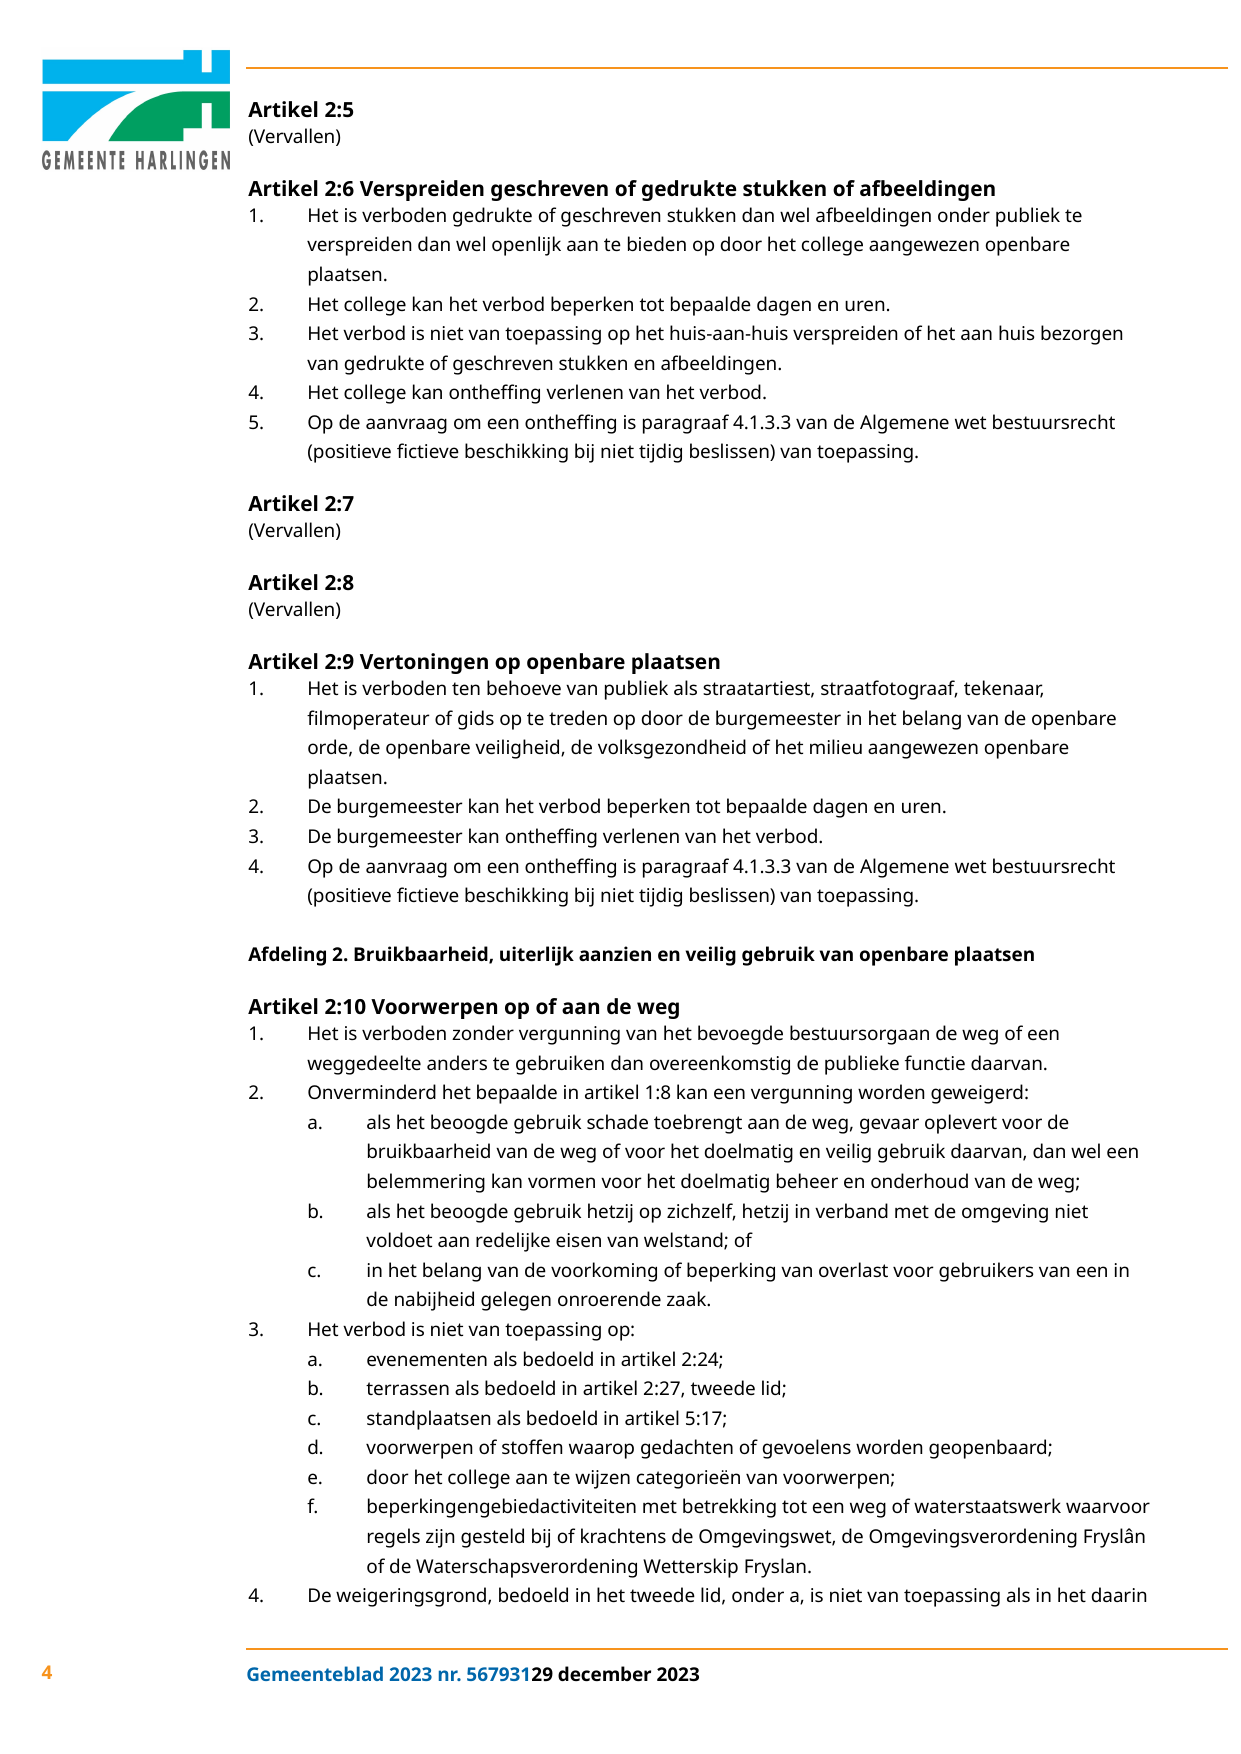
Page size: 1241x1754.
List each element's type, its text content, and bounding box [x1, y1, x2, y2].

list Het college kan het verbod beperken tot bepaalde dagen en uren. [248, 291, 1152, 317]
text Artikel 2:6 Verspreiden geschreven of gedrukte stukken of afbeeldingen [248, 174, 1152, 202]
list De weigeringsgrond, bedoeld in het tweede lid, onder a, is niet van toepassing als in het daarin [248, 1582, 1152, 1608]
list Het is verboden zonder vergunning van het bevoegde bestuursorgaan de weg of een weggedeelte anders te gebruiken dan overeenkomstig de publieke functie daarvan. [248, 1020, 1152, 1076]
list voorwerpen of stoffen waarop gedachten of gevoelens worden geopenbaard; [307, 1434, 1152, 1460]
list in het belang van de voorkoming of beperking van overlast voor gebruikers van een in de nabijheid gelegen onroerende zaak. [307, 1257, 1152, 1312]
list Op de aanvraag om een ontheffing is paragraaf 4.1.3.3 van de Algemene wet bestuursrecht (positieve fictieve beschikking bij niet tijdig beslissen) van toepassing. [248, 409, 1152, 464]
text Artikel 2:9 Vertoningen op openbare plaatsen [248, 647, 1152, 675]
list beperkingengebiedactiviteiten met betrekking tot een weg of waterstaatswerk waarvoor regels zijn gesteld bij of krachtens de Omgevingswet, de Omgevingsverordening Fryslân of de Waterschapsverordening Wetterskip Fryslan. [307, 1494, 1152, 1579]
text (Vervallen) [248, 123, 1152, 149]
text Artikel 2:5 [248, 95, 1152, 123]
list als het beoogde gebruik hetzij op zichzelf, hetzij in verband met de omgeving niet voldoet aan redelijke eisen van welstand; of [307, 1198, 1152, 1253]
list De burgemeester kan ontheffing verlenen van het verbod. [248, 823, 1152, 849]
text (Vervallen) [248, 518, 1152, 543]
list Onverminderd het bepaalde in artikel 1:8 kan een vergunning worden geweigerd: [248, 1079, 1152, 1105]
text (Vervallen) [248, 596, 1152, 622]
text Artikel 2:10 Voorwerpen op of aan de weg [248, 992, 1152, 1020]
list door het college aan te wijzen categorieën van voorwerpen; [307, 1464, 1152, 1490]
list Het is verboden ten behoeve van publiek als straatartiest, straatfotograaf, tekenaar, filmoperateur of gids op te treden op door de burgemeester in het belang van de openbare orde, de openbare veiligheid, de volksgezondheid of het milieu aangewezen openbare plaatsen. [248, 675, 1152, 790]
text Artikel 2:8 [248, 568, 1152, 596]
text Afdeling 2. Bruikbaarheid, uiterlijk aanzien en veilig gebruik van openbare plaatsen [248, 942, 1152, 967]
list Het is verboden gedrukte of geschreven stukken dan wel afbeeldingen onder publiek te verspreiden dan wel openlijk aan te bieden op door het college aangewezen openbare plaatsen. [248, 202, 1152, 287]
list Het college kan ontheffing verlenen van het verbod. [248, 379, 1152, 405]
picture [41, 47, 231, 172]
list als het beoogde gebruik schade toebrengt aan de weg, gevaar oplevert voor de bruikbaarheid van de weg of voor het doelmatig en veilig gebruik daarvan, dan wel een belemmering kan vormen voor het doelmatig beheer en onderhoud van de weg; [307, 1109, 1152, 1194]
list De burgemeester kan het verbod beperken tot bepaalde dagen en uren. [248, 794, 1152, 819]
list evenementen als bedoeld in artikel 2:24; [307, 1346, 1152, 1372]
list Het verbod is niet van toepassing op het huis-aan-huis verspreiden of het aan huis bezorgen van gedrukte of geschreven stukken en afbeeldingen. [248, 320, 1152, 376]
list terrassen als bedoeld in artikel 2:27, tweede lid; [307, 1375, 1152, 1401]
list Op de aanvraag om een ontheffing is paragraaf 4.1.3.3 van de Algemene wet bestuursrecht (positieve fictieve beschikking bij niet tijdig beslissen) van toepassing. [248, 853, 1152, 908]
list Het verbod is niet van toepassing op: [248, 1316, 1152, 1342]
text Artikel 2:7 [248, 489, 1152, 518]
list standplaatsen als bedoeld in artikel 5:17; [307, 1405, 1152, 1431]
